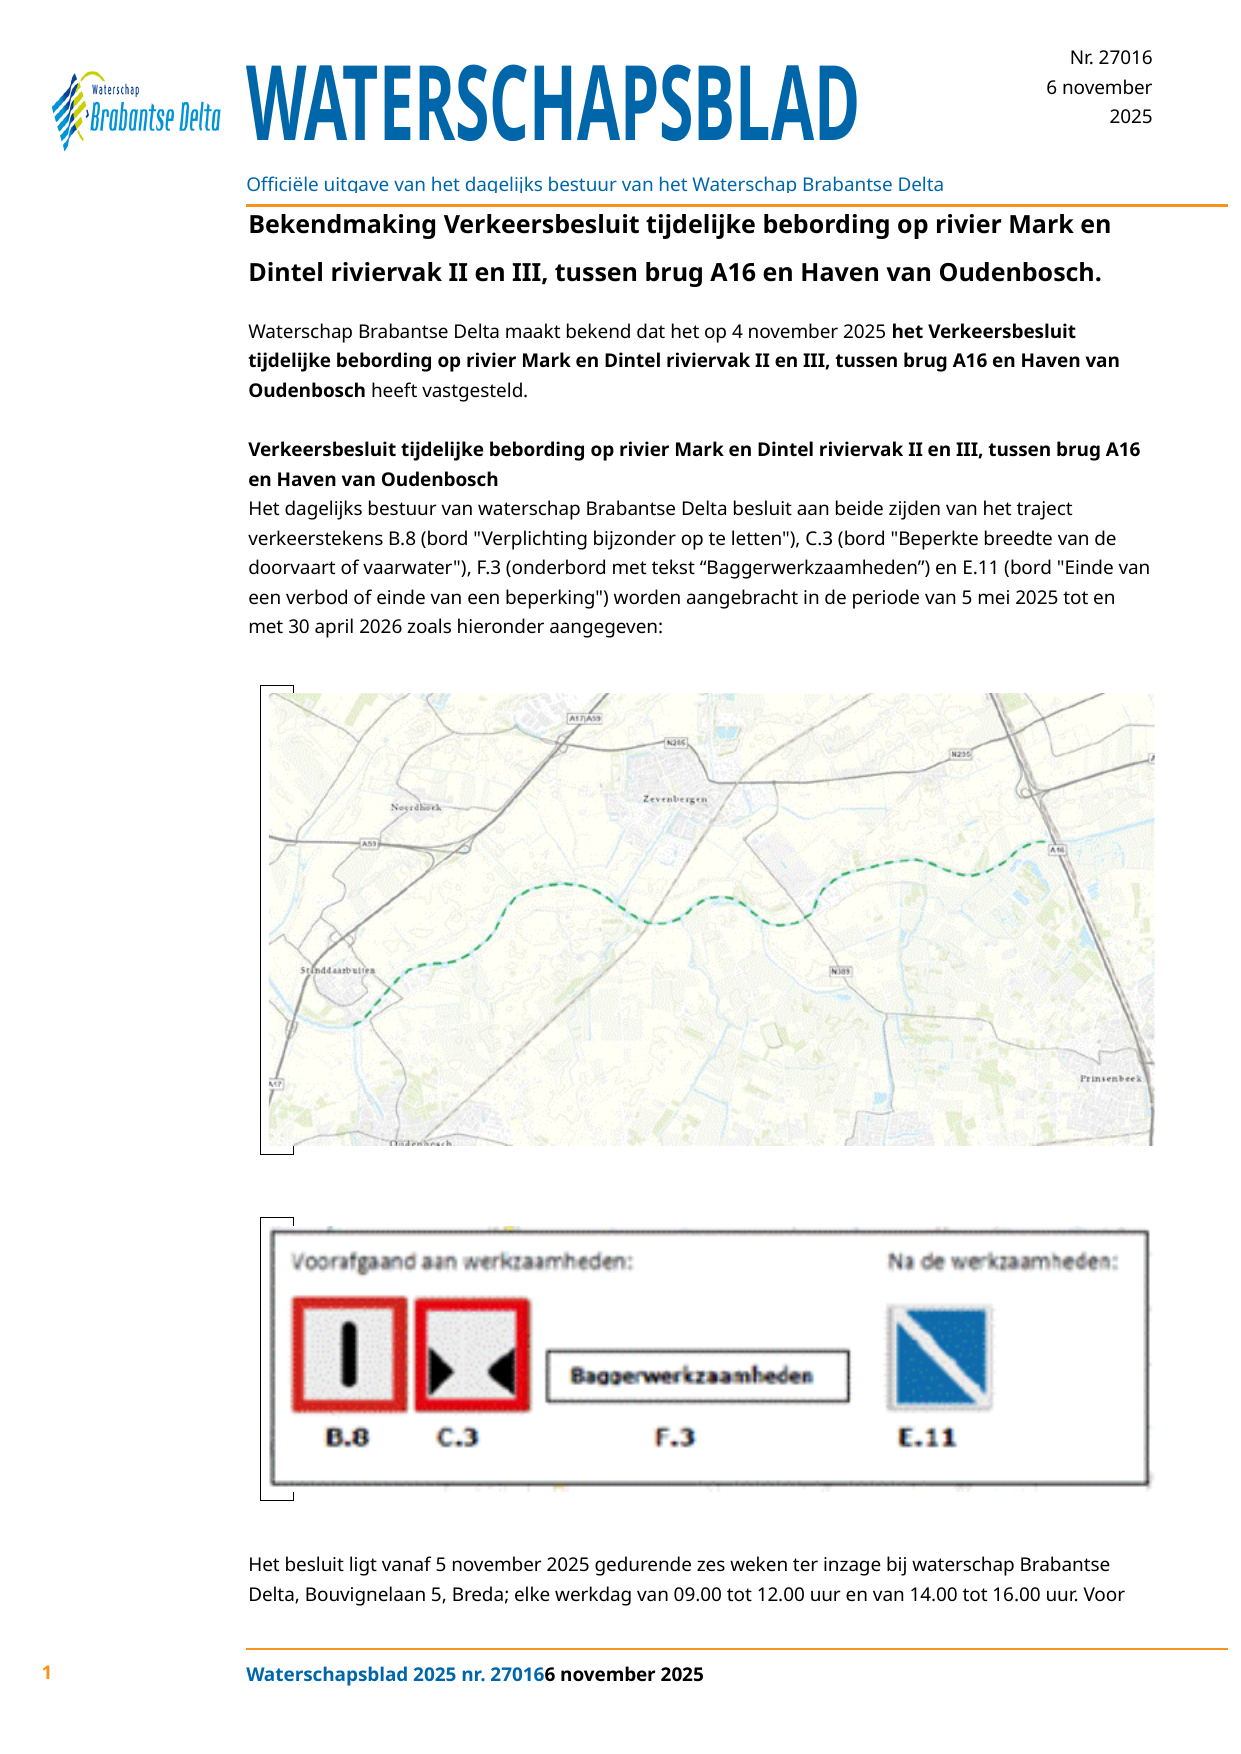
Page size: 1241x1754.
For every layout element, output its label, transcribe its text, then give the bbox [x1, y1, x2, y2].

text Het dagelijks bestuur van waterschap Brabantse Delta besluit aan beide zijden van het traject verkeerstekens B.8 (bord "Verplichting bijzonder op te letten"), C.3 (bord "Beperkte breedte van de doorvaart of vaarwater"), F.3 (onderbord met tekst “Baggerwerkzaamheden”) en E.11 (bord "Einde van een verbod of einde van een beperking") worden aangebracht in de periode van 5 mei 2025 tot en met 30 april 2026 zoals hieronder aangegeven: [248, 495, 1152, 639]
text Verkeersbesluit tijdelijke bebording op rivier Mark en Dintel riviervak II en III, tussen brug A16 en Haven van Oudenbosch [248, 436, 1152, 492]
text Het besluit ligt vanaf 5 november 2025 gedurende zes weken ter inzage bij waterschap Brabantse Delta, Bouvignelaan 5, Breda; elke werkdag van 09.00 tot 12.00 uur en van 14.00 tot 16.00 uur. Voor [248, 1551, 1152, 1607]
picture [268, 1226, 1155, 1492]
text Waterschap Brabantse Delta maakt bekend dat het op 4 november 2025 het Verkeersbesluit tijdelijke bebording op rivier Mark en Dintel riviervak II en III, tussen brug A16 en Haven van Oudenbosch heeft vastgesteld. [248, 318, 1152, 403]
picture [268, 693, 1155, 1146]
picture [41, 47, 231, 172]
text Bekendmaking Verkeersbesluit tijdelijke bebording op rivier Mark en Dintel riviervak II en III, tussen brug A16 en Haven van Oudenbosch. [248, 207, 1152, 288]
